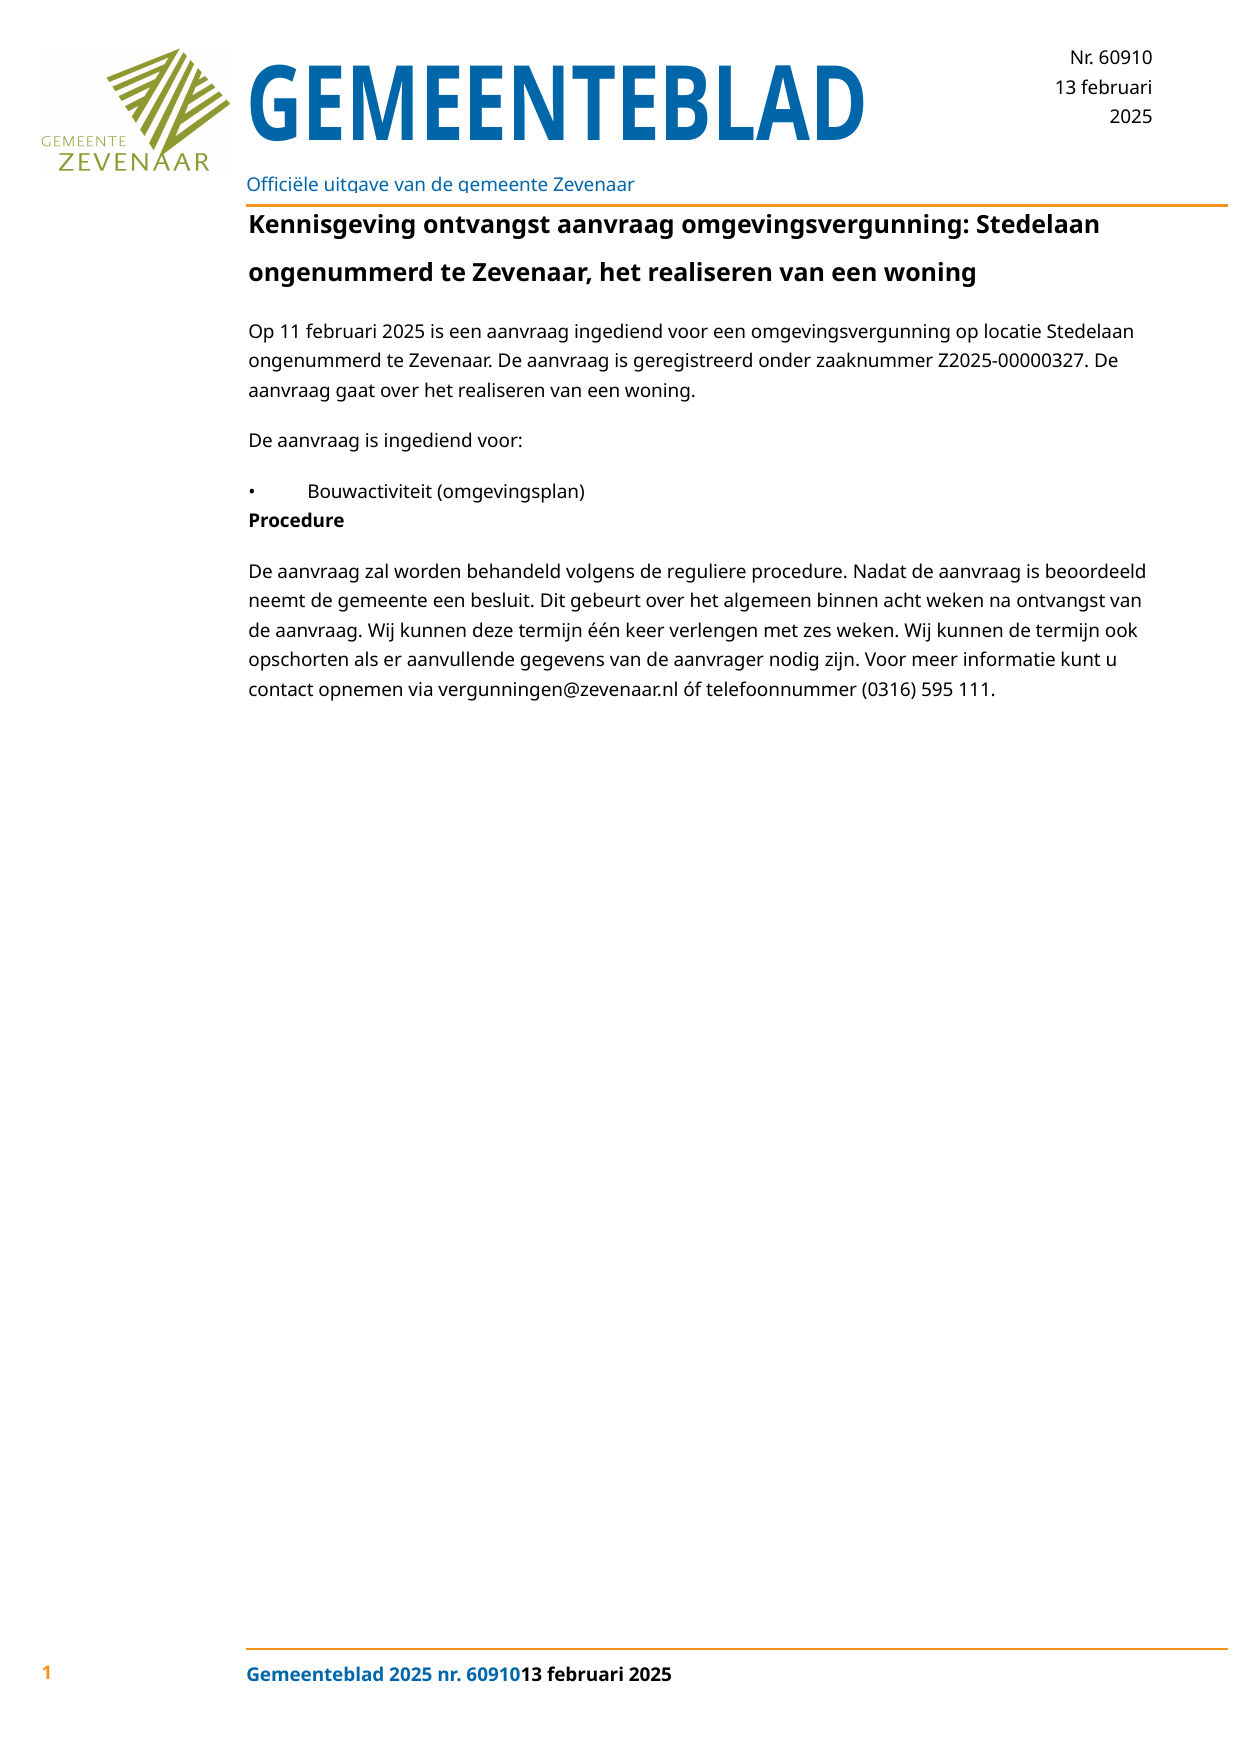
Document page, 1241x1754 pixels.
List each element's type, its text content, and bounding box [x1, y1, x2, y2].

text Op 11 februari 2025 is een aanvraag ingediend voor een omgevingsvergunning op locatie Stedelaan ongenummerd te Zevenaar. De aanvraag is geregistreerd onder zaaknummer Z2025-00000327. De aanvraag gaat over het realiseren van een woning. [248, 318, 1152, 403]
text De aanvraag zal worden behandeld volgens de reguliere procedure. Nadat de aanvraag is beoordeeld neemt de gemeente een besluit. Dit gebeurt over het algemeen binnen acht weken na ontvangst van de aanvraag. Wij kunnen deze termijn één keer verlengen met zes weken. Wij kunnen de termijn ook opschorten als er aanvullende gegevens van de aanvrager nodig zijn. Voor meer informatie kunt u contact opnemen via vergunningen@zevenaar.nl óf telefoonnummer (0316) 595 111. [248, 558, 1152, 702]
text Kennisgeving ontvangst aanvraag omgevingsvergunning: Stedelaan ongenummerd te Zevenaar, het realiseren van een woning [248, 207, 1152, 288]
text Procedure [248, 507, 1152, 533]
picture [41, 47, 231, 172]
text De aanvraag is ingediend voor: [248, 427, 1152, 453]
list Bouwactiviteit (omgevingsplan) [248, 478, 1152, 504]
